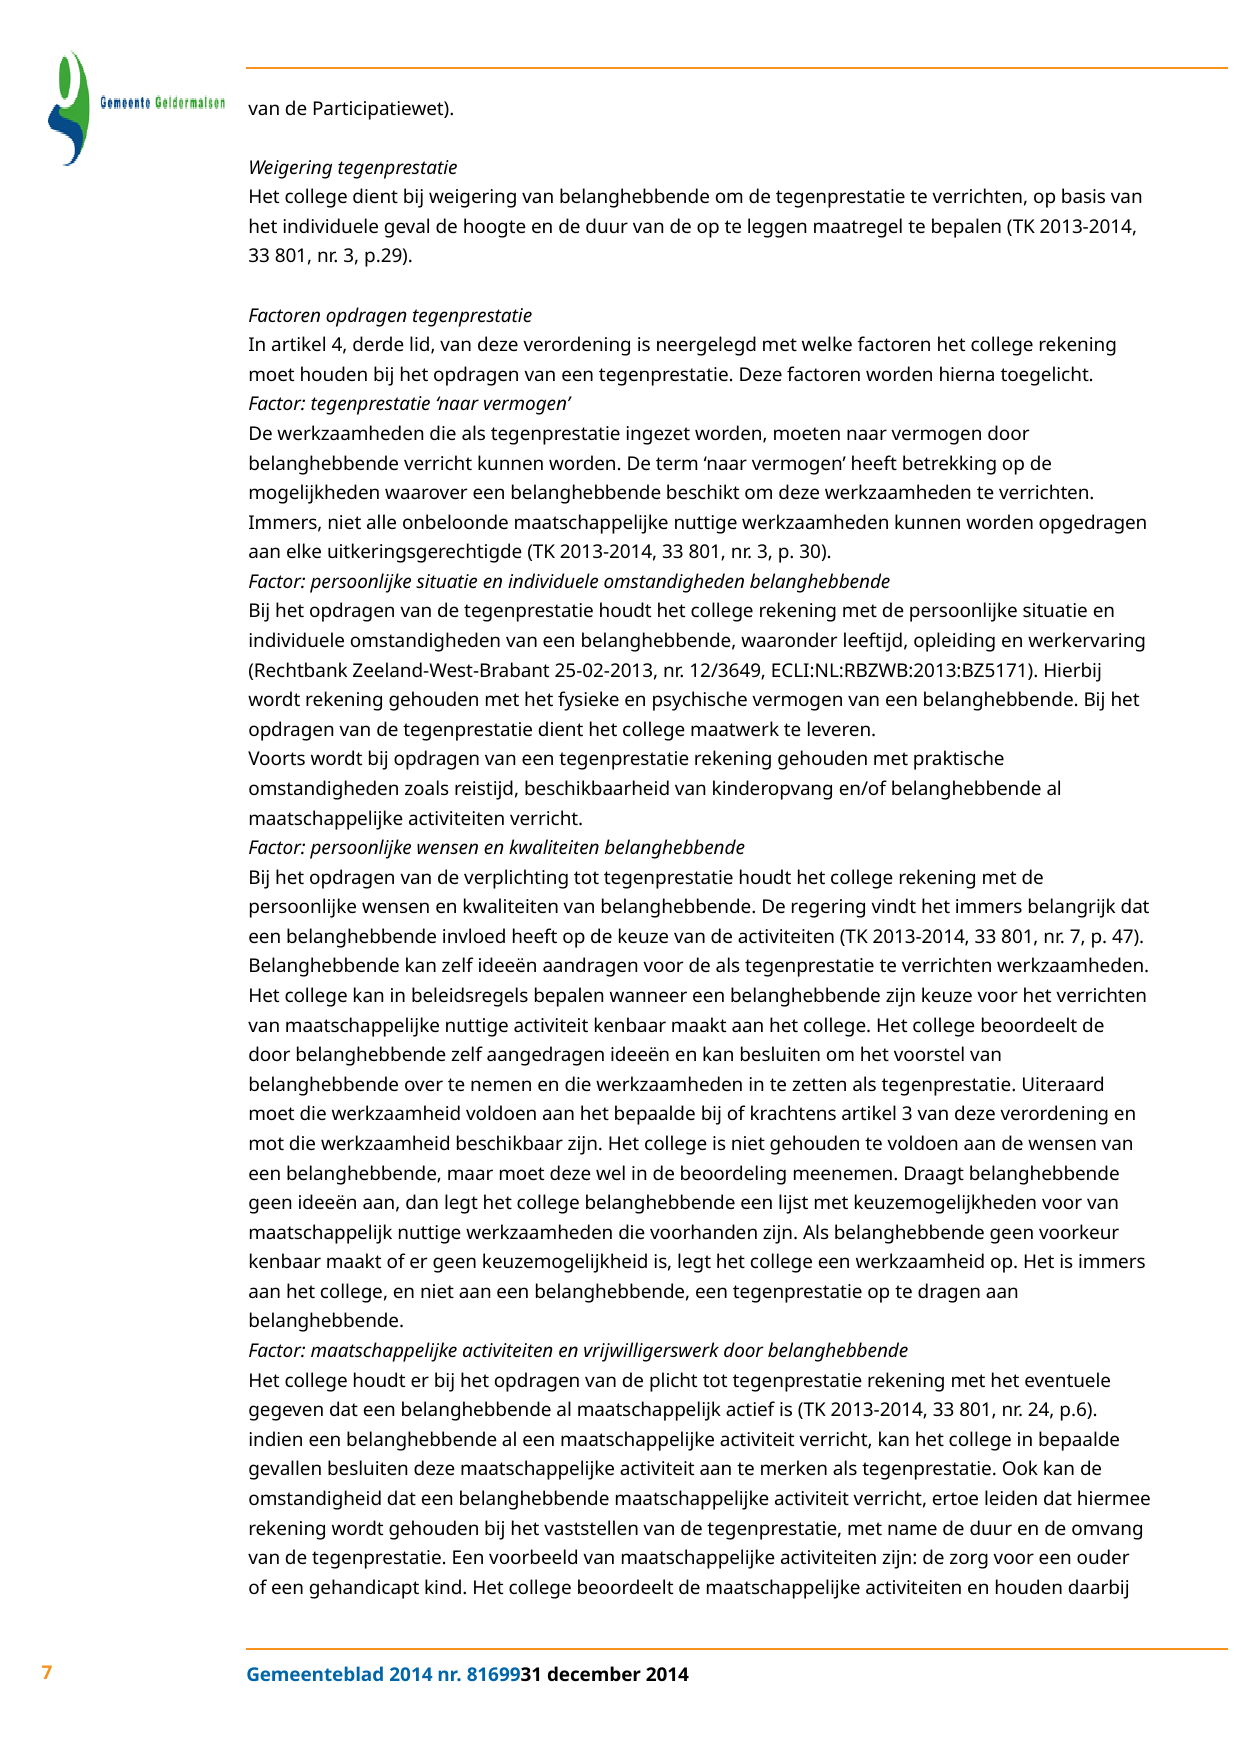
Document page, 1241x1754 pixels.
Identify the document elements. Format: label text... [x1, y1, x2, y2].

text De werkzaamheden die als tegenprestatie ingezet worden, moeten naar vermogen door belanghebbende verricht kunnen worden. De term ‘naar vermogen’ heeft betrekking op de mogelijkheden waarover een belanghebbende beschikt om deze werkzaamheden te verrichten. Immers, niet alle onbeloonde maatschappelijke nuttige werkzaamheden kunnen worden opgedragen aan elke uitkeringsgerechtigde (TK 2013-2014, 33 801, nr. 3, p. 30). [248, 420, 1152, 564]
text In artikel 4, derde lid, van deze verordening is neergelegd met welke factoren het college rekening moet houden bij het opdragen van een tegenprestatie. Deze factoren worden hierna toegelicht. [248, 331, 1152, 387]
text Het college houdt er bij het opdragen van de plicht tot tegenprestatie rekening met het eventuele gegeven dat een belanghebbende al maatschappelijk actief is (TK 2013-2014, 33 801, nr. 24, p.6). indien een belanghebbende al een maatschappelijke activiteit verricht, kan het college in bepaalde gevallen besluiten deze maatschappelijke activiteit aan te merken als tegenprestatie. Ook kan de omstandigheid dat een belanghebbende maatschappelijke activiteit verricht, ertoe leiden dat hiermee rekening wordt gehouden bij het vaststellen van de tegenprestatie, met name de duur en de omvang van de tegenprestatie. Een voorbeeld van maatschappelijke activiteiten zijn: de zorg voor een ouder of een gehandicapt kind. Het college beoordeelt de maatschappelijke activiteiten en houden daarbij [248, 1367, 1152, 1600]
text Factor: persoonlijke wensen en kwaliteiten belanghebbende [248, 834, 1152, 860]
text Factor: tegenprestatie ‘naar vermogen’ [248, 391, 1152, 416]
text Bij het opdragen van de verplichting tot tegenprestatie houdt het college rekening met de persoonlijke wensen en kwaliteiten van belanghebbende. De regering vindt het immers belangrijk dat een belanghebbende invloed heeft op de keuze van de activiteiten (TK 2013-2014, 33 801, nr. 7, p. 47). Belanghebbende kan zelf ideeën aandragen voor de als tegenprestatie te verrichten werkzaamheden. Het college kan in beleidsregels bepalen wanneer een belanghebbende zijn keuze voor het verrichten van maatschappelijke nuttige activiteit kenbaar maakt aan het college. Het college beoordeelt de door belanghebbende zelf aangedragen ideeën en kan besluiten om het voorstel van belanghebbende over te nemen en die werkzaamheden in te zetten als tegenprestatie. Uiteraard moet die werkzaamheid voldoen aan het bepaalde bij of krachtens artikel 3 van deze verordening en mot die werkzaamheid beschikbaar zijn. Het college is niet gehouden te voldoen aan de wensen van een belanghebbende, maar moet deze wel in de beoordeling meenemen. Draagt belanghebbende geen ideeën aan, dan legt het college belanghebbende een lijst met keuzemogelijkheden voor van maatschappelijk nuttige werkzaamheden die voorhanden zijn. Als belanghebbende geen voorkeur kenbaar maakt of er geen keuzemogelijkheid is, legt het college een werkzaamheid op. Het is immers aan het college, en niet aan een belanghebbende, een tegenprestatie op te dragen aan belanghebbende. [248, 864, 1152, 1333]
text Factor: persoonlijke situatie en individuele omstandigheden belanghebbende [248, 568, 1152, 594]
text Factoren opdragen tegenprestatie [248, 302, 1152, 328]
text Factor: maatschappelijke activiteiten en vrijwilligerswerk door belanghebbende [248, 1337, 1152, 1363]
text Weigering tegenprestatie [248, 154, 1152, 180]
picture [41, 47, 231, 172]
text van de Participatiewet). [248, 95, 1152, 121]
text Bij het opdragen van de tegenprestatie houdt het college rekening met de persoonlijke situatie en individuele omstandigheden van een belanghebbende, waaronder leeftijd, opleiding en werkervaring (Rechtbank Zeeland-West-Brabant 25-02-2013, nr. 12/3649, ECLI:NL:RBZWB:2013:BZ5171). Hierbij wordt rekening gehouden met het fysieke en psychische vermogen van een belanghebbende. Bij het opdragen van de tegenprestatie dient het college maatwerk te leveren. [248, 598, 1152, 742]
text Voorts wordt bij opdragen van een tegenprestatie rekening gehouden met praktische omstandigheden zoals reistijd, beschikbaarheid van kinderopvang en/of belanghebbende al maatschappelijke activiteiten verricht. [248, 746, 1152, 831]
text Het college dient bij weigering van belanghebbende om de tegenprestatie te verrichten, op basis van het individuele geval de hoogte en de duur van de op te leggen maatregel te bepalen (TK 2013-2014, 33 801, nr. 3, p.29). [248, 183, 1152, 268]
